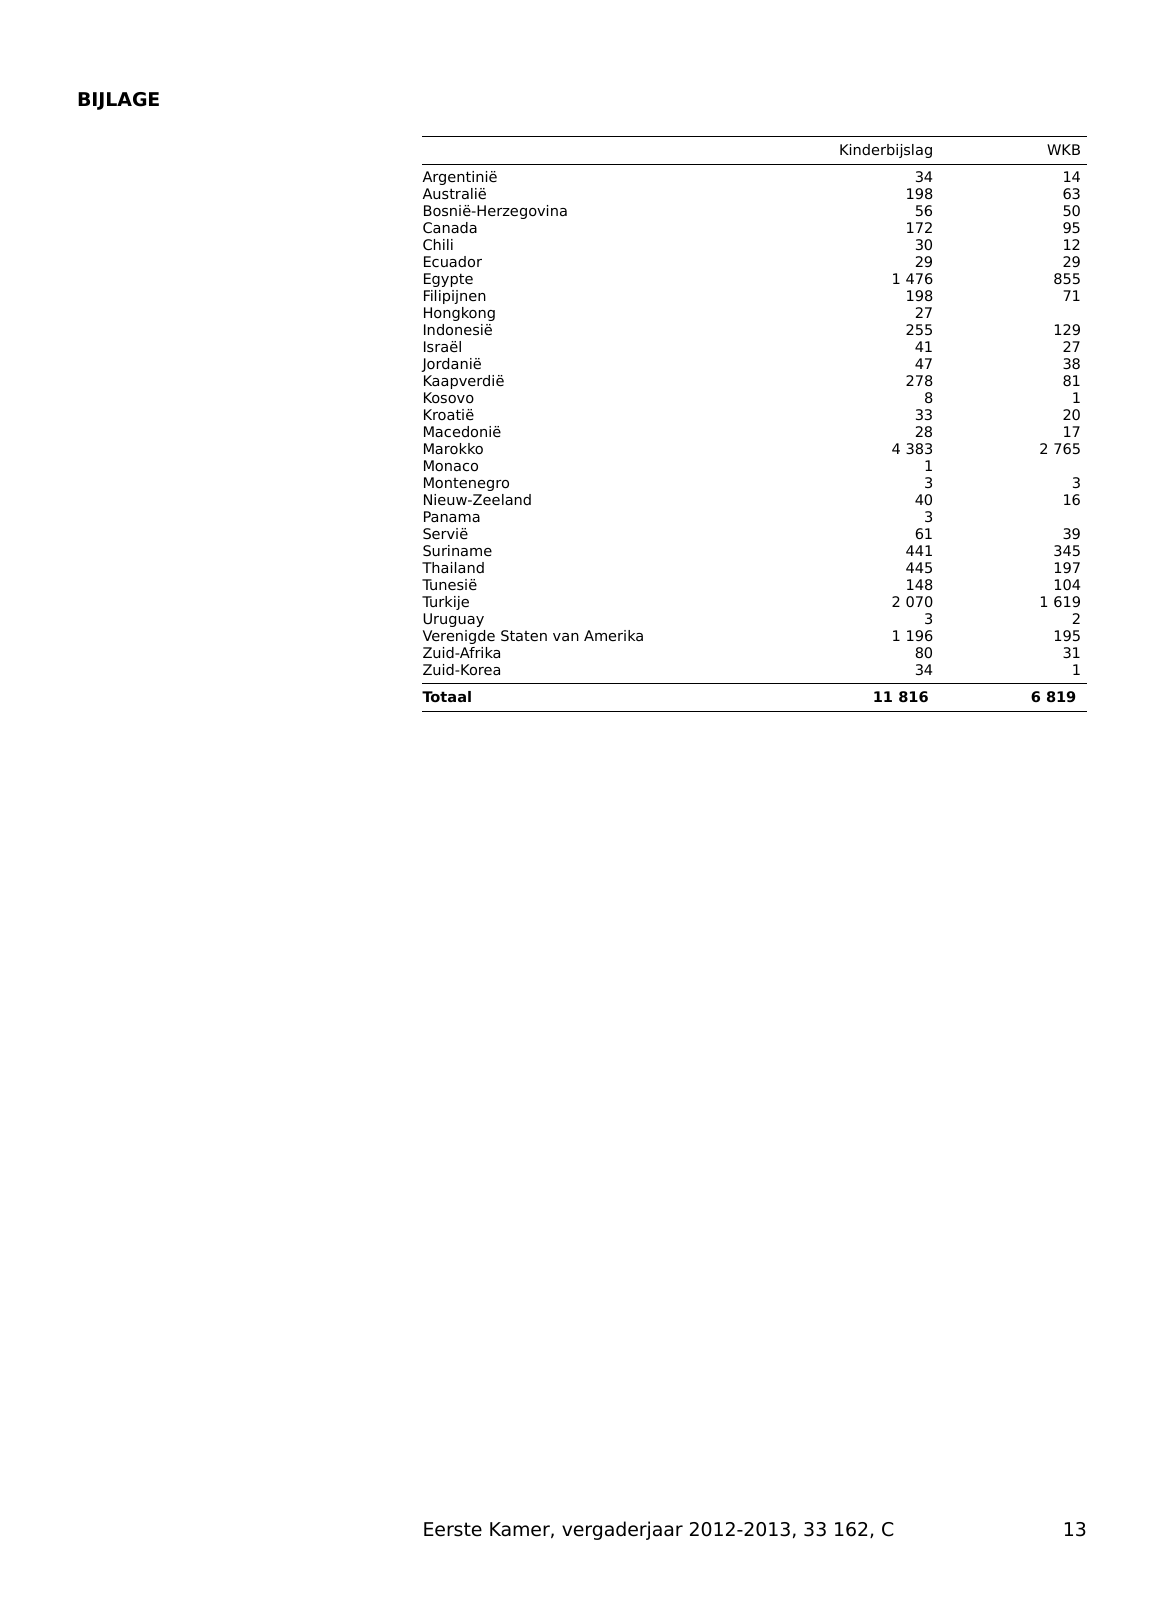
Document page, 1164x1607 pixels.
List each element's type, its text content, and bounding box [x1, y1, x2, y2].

table_cell 63 [939, 186, 1087, 203]
table_cell Zuid-Korea [422, 662, 791, 683]
table_cell 2 765 [939, 441, 1087, 458]
table_cell 441 [791, 543, 939, 560]
table_cell Marokko [422, 441, 791, 458]
table_cell 34 [791, 662, 939, 683]
table_cell Kosovo [422, 390, 791, 407]
table_cell Thailand [422, 560, 791, 577]
table_cell 16 [939, 492, 1087, 509]
table_cell 39 [939, 526, 1087, 543]
table_cell Bosnië-Herzegovina [422, 203, 791, 220]
table_header WKB [939, 137, 1087, 163]
table_cell Egypte [422, 271, 791, 288]
table_cell 8 [791, 390, 939, 407]
table_cell 80 [791, 645, 939, 662]
table_cell 29 [939, 254, 1087, 271]
table_cell Kroatië [422, 407, 791, 424]
table_cell 3 [791, 509, 939, 526]
table_cell 29 [791, 254, 939, 271]
table_cell Hongkong [422, 305, 791, 322]
table_cell 445 [791, 560, 939, 577]
table_cell Zuid-Afrika [422, 645, 791, 662]
table_cell 345 [939, 543, 1087, 560]
table_cell Servië [422, 526, 791, 543]
table_cell Filipijnen [422, 288, 791, 305]
table_cell 3 [791, 611, 939, 628]
table_cell 71 [939, 288, 1087, 305]
table_cell 4 383 [791, 441, 939, 458]
table_cell Australië [422, 186, 791, 203]
table_cell 198 [791, 288, 939, 305]
table_cell Israël [422, 339, 791, 356]
table_cell Monaco [422, 458, 791, 475]
table_cell Argentinië [422, 165, 791, 186]
table_cell Macedonië [422, 424, 791, 441]
table_cell Jordanië [422, 356, 791, 373]
table_cell [939, 458, 1087, 475]
table_cell 50 [939, 203, 1087, 220]
table_cell 3 [939, 475, 1087, 492]
table_cell 172 [791, 220, 939, 237]
table_cell 198 [791, 186, 939, 203]
table_cell 33 [791, 407, 939, 424]
table_cell Chili [422, 237, 791, 254]
table_cell Panama [422, 509, 791, 526]
table_cell 104 [939, 577, 1087, 594]
table_cell 40 [791, 492, 939, 509]
table_cell 56 [791, 203, 939, 220]
table_cell 195 [939, 628, 1087, 644]
table_cell 255 [791, 322, 939, 339]
table_cell 47 [791, 356, 939, 373]
table_cell 2 [939, 611, 1087, 628]
table_cell 148 [791, 577, 939, 594]
table_cell 2 070 [791, 594, 939, 611]
table_cell 38 [939, 356, 1087, 373]
table_cell 129 [939, 322, 1087, 339]
table_cell 14 [939, 165, 1087, 186]
table_cell 27 [939, 339, 1087, 356]
table_cell 6 819 [939, 684, 1087, 711]
table_cell 17 [939, 424, 1087, 441]
table_cell Canada [422, 220, 791, 237]
table_cell Suriname [422, 543, 791, 560]
table_cell Ecuador [422, 254, 791, 271]
table_cell 1 [939, 390, 1087, 407]
table_cell 278 [791, 373, 939, 390]
table_cell 855 [939, 271, 1087, 288]
table_cell 1 196 [791, 628, 939, 644]
table_cell 31 [939, 645, 1087, 662]
table_cell 1 619 [939, 594, 1087, 611]
table_cell 28 [791, 424, 939, 441]
table_cell Tunesië [422, 577, 791, 594]
table_cell 61 [791, 526, 939, 543]
table_cell Kaapverdië [422, 373, 791, 390]
table_cell 1 476 [791, 271, 939, 288]
table_header [422, 137, 791, 163]
table_cell 41 [791, 339, 939, 356]
table_cell Indonesië [422, 322, 791, 339]
table_cell Uruguay [422, 611, 791, 628]
table_cell 81 [939, 373, 1087, 390]
table_cell Totaal [422, 684, 791, 711]
table_cell Nieuw-Zeeland [422, 492, 791, 509]
table_cell 34 [791, 165, 939, 186]
table_cell 197 [939, 560, 1087, 577]
table_cell Turkije [422, 594, 791, 611]
subtitle BIJLAGE [77, 89, 1087, 111]
table_cell 30 [791, 237, 939, 254]
table_header Kinderbijslag [791, 137, 939, 163]
table_cell 11 816 [791, 684, 939, 711]
table_cell [939, 509, 1087, 526]
table_cell Montenegro [422, 475, 791, 492]
table_cell 1 [939, 662, 1087, 683]
table_cell 1 [791, 458, 939, 475]
table_cell 27 [791, 305, 939, 322]
table_cell [939, 305, 1087, 322]
table_cell 95 [939, 220, 1087, 237]
table_cell 3 [791, 475, 939, 492]
table_cell 20 [939, 407, 1087, 424]
table_cell Verenigde Staten van Amerika [422, 628, 791, 644]
table_cell 12 [939, 237, 1087, 254]
